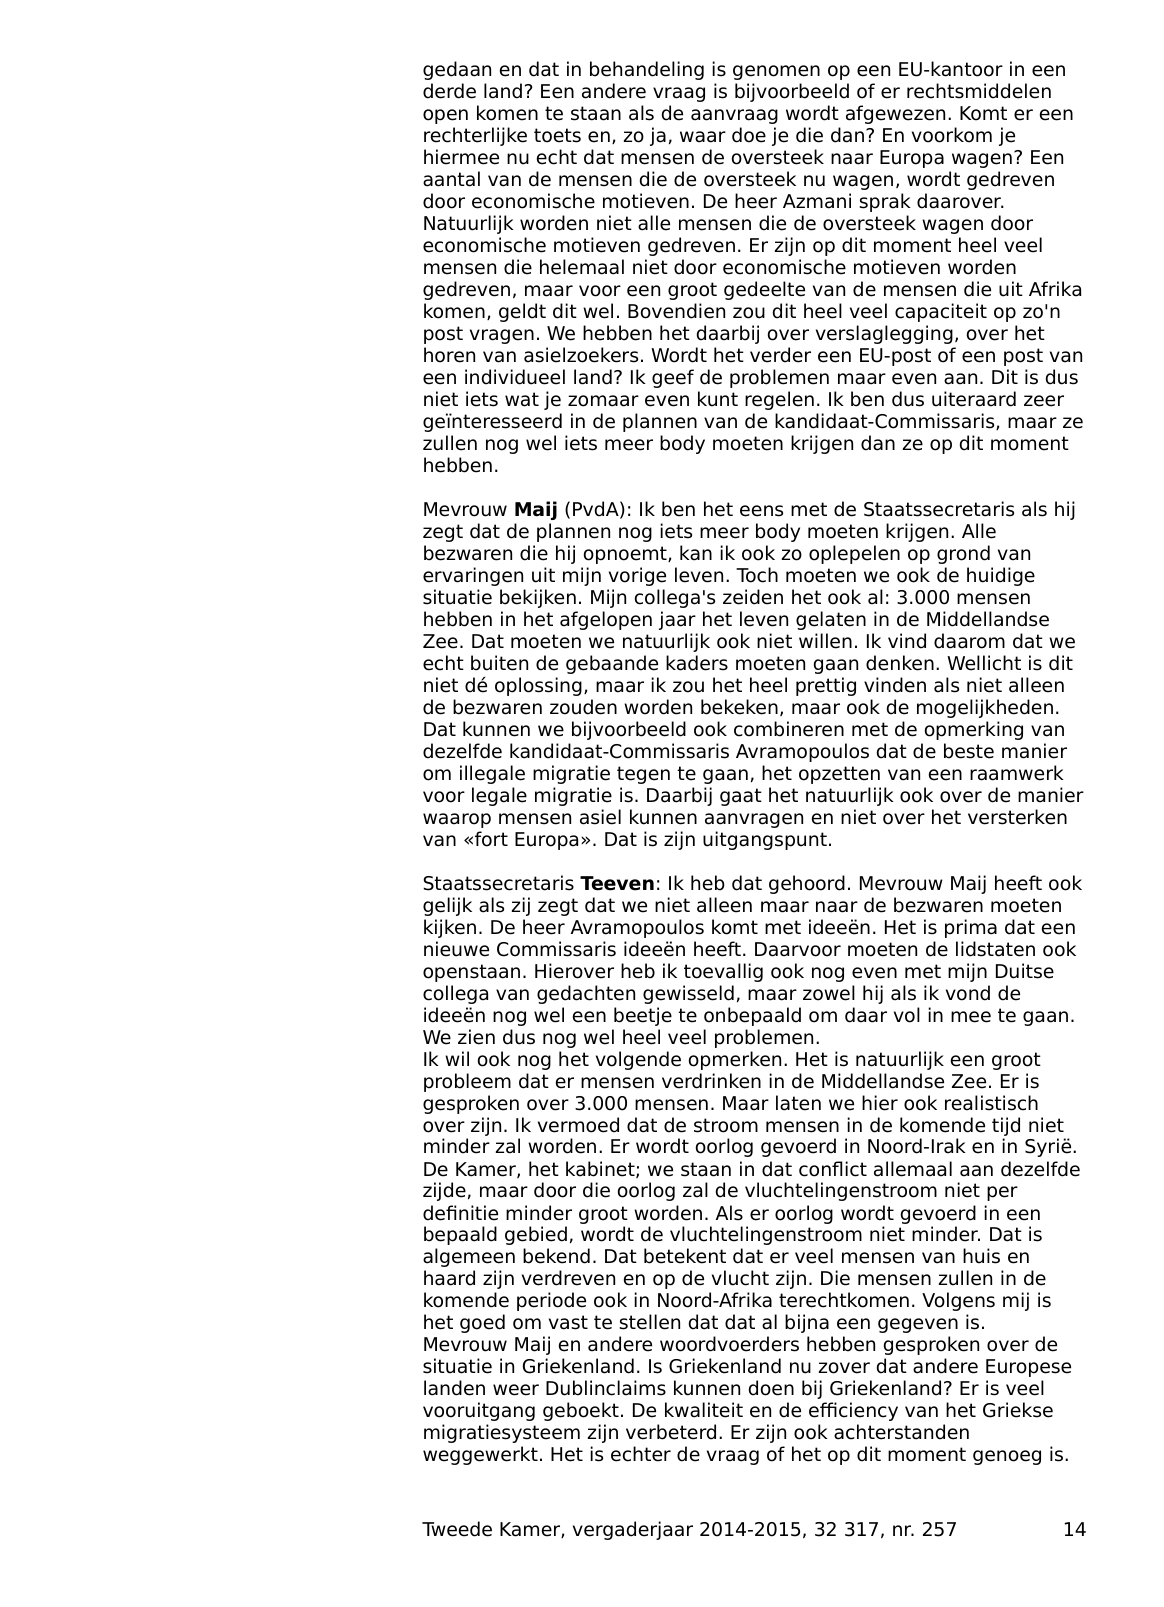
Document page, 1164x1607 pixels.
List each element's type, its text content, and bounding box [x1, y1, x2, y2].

text Staatssecretaris Teeven: Ik heb dat gehoord. Mevrouw Maij heeft ook gelijk als zij zegt dat we niet alleen maar naar de bezwaren moeten kijken. De heer Avramopoulos komt met ideeën. Het is prima dat een nieuwe Commissaris ideeën heeft. Daarvoor moeten de lidstaten ook openstaan. Hierover heb ik toevallig ook nog even met mijn Duitse collega van gedachten gewisseld, maar zowel hij als ik vond de ideeën nog wel een beetje te onbepaald om daar vol in mee te gaan. We zien dus nog wel heel veel problemen. [422, 873, 1087, 1048]
text Mevrouw Maij (PvdA): Ik ben het eens met de Staatssecretaris als hij zegt dat de plannen nog iets meer body moeten krijgen. Alle bezwaren die hij opnoemt, kan ik ook zo oplepelen op grond van ervaringen uit mijn vorige leven. Toch moeten we ook de huidige situatie bekijken. Mijn collega's zeiden het ook al: 3.000 mensen hebben in het afgelopen jaar het leven gelaten in de Middellandse Zee. Dat moeten we natuurlijk ook niet willen. Ik vind daarom dat we echt buiten de gebaande kaders moeten gaan denken. Wellicht is dit niet dé oplossing, maar ik zou het heel prettig vinden als niet alleen de bezwaren zouden worden bekeken, maar ook de mogelijkheden. Dat kunnen we bijvoorbeeld ook combineren met de opmerking van dezelfde kandidaat-Commissaris Avramopoulos dat de beste manier om illegale migratie tegen te gaan, het opzetten van een raamwerk voor legale migratie is. Daarbij gaat het natuurlijk ook over de manier waarop mensen asiel kunnen aanvragen en niet over het versterken van «fort Europa». Dat is zijn uitgangspunt. [422, 499, 1087, 851]
text gedaan en dat in behandeling is genomen op een EU-kantoor in een derde land? Een andere vraag is bijvoorbeeld of er rechtsmiddelen open komen te staan als de aanvraag wordt afgewezen. Komt er een rechterlijke toets en, zo ja, waar doe je die dan? En voorkom je hiermee nu echt dat mensen de oversteek naar Europa wagen? Een aantal van de mensen die de oversteek nu wagen, wordt gedreven door economische motieven. De heer Azmani sprak daarover. Natuurlijk worden niet alle mensen die de oversteek wagen door economische motieven gedreven. Er zijn op dit moment heel veel mensen die helemaal niet door economische motieven worden gedreven, maar voor een groot gedeelte van de mensen die uit Afrika komen, geldt dit wel. Bovendien zou dit heel veel capaciteit op zo'n post vragen. We hebben het daarbij over verslaglegging, over het horen van asielzoekers. Wordt het verder een EU-post of een post van een individueel land? Ik geef de problemen maar even aan. Dit is dus niet iets wat je zomaar even kunt regelen. Ik ben dus uiteraard zeer geïnteresseerd in de plannen van de kandidaat-Commissaris, maar ze zullen nog wel iets meer body moeten krijgen dan ze op dit moment hebben. [422, 59, 1087, 477]
text Mevrouw Maij en andere woordvoerders hebben gesproken over de situatie in Griekenland. Is Griekenland nu zover dat andere Europese landen weer Dublinclaims kunnen doen bij Griekenland? Er is veel vooruitgang geboekt. De kwaliteit en de efficiency van het Griekse migratiesysteem zijn verbeterd. Er zijn ook achterstanden weggewerkt. Het is echter de vraag of het op dit moment genoeg is. [422, 1334, 1087, 1466]
text Ik wil ook nog het volgende opmerken. Het is natuurlijk een groot probleem dat er mensen verdrinken in de Middellandse Zee. Er is gesproken over 3.000 mensen. Maar laten we hier ook realistisch over zijn. Ik vermoed dat de stroom mensen in de komende tijd niet minder zal worden. Er wordt oorlog gevoerd in Noord-Irak en in Syrië. De Kamer, het kabinet; we staan in dat conflict allemaal aan dezelfde zijde, maar door die oorlog zal de vluchtelingenstroom niet per definitie minder groot worden. Als er oorlog wordt gevoerd in een bepaald gebied, wordt de vluchtelingenstroom niet minder. Dat is algemeen bekend. Dat betekent dat er veel mensen van huis en haard zijn verdreven en op de vlucht zijn. Die mensen zullen in de komende periode ook in Noord-Afrika terechtkomen. Volgens mij is het goed om vast te stellen dat dat al bijna een gegeven is. [422, 1048, 1087, 1334]
